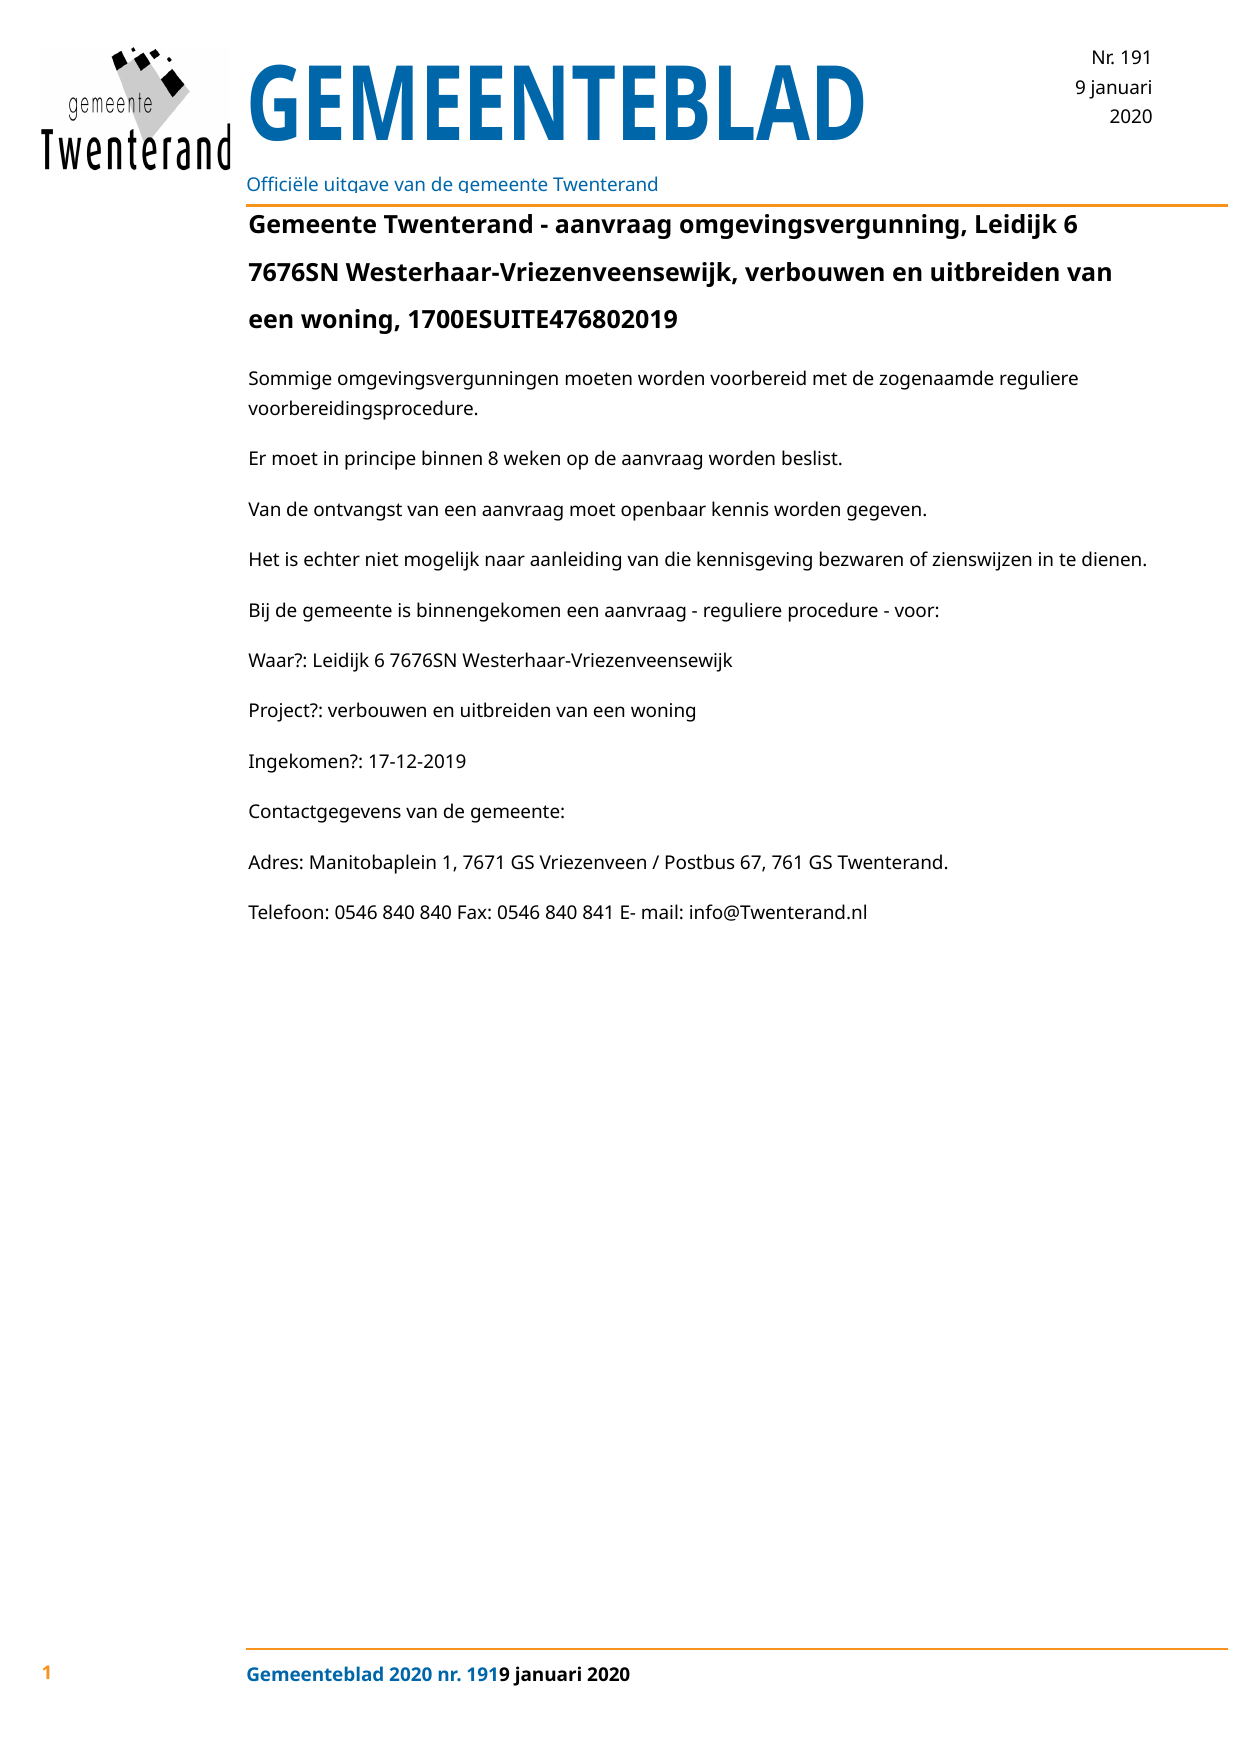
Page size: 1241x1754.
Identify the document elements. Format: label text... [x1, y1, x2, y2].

text Sommige omgevingsvergunningen moeten worden voorbereid met de zogenaamde reguliere voorbereidingsprocedure. [248, 366, 1152, 421]
text Project?: verbouwen en uitbreiden van een woning [248, 698, 1152, 723]
text Bij de gemeente is binnengekomen een aanvraag - reguliere procedure - voor: [248, 597, 1152, 622]
text Adres: Manitobaplein 1, 7671 GS Vriezenveen / Postbus 67, 761 GS Twenterand. [248, 849, 1152, 874]
text Van de ontvangst van een aanvraag moet openbaar kennis worden gegeven. [248, 496, 1152, 522]
picture [41, 47, 231, 172]
text Gemeente Twenterand - aanvraag omgevingsvergunning, Leidijk 6 7676SN Westerhaar-Vriezenveensewijk, verbouwen en uitbreiden van een woning, 1700ESUITE476802019 [248, 207, 1152, 336]
text Het is echter niet mogelijk naar aanleiding van die kennisgeving bezwaren of zienswijzen in te dienen. [248, 546, 1152, 572]
text Er moet in principe binnen 8 weken op de aanvraag worden beslist. [248, 446, 1152, 471]
text Contactgegevens van de gemeente: [248, 798, 1152, 824]
text Waar?: Leidijk 6 7676SN Westerhaar-Vriezenveensewijk [248, 647, 1152, 673]
text Telefoon: 0546 840 840 Fax: 0546 840 841 E- mail: info@Twenterand.nl [248, 899, 1152, 925]
text Ingekomen?: 17-12-2019 [248, 748, 1152, 774]
